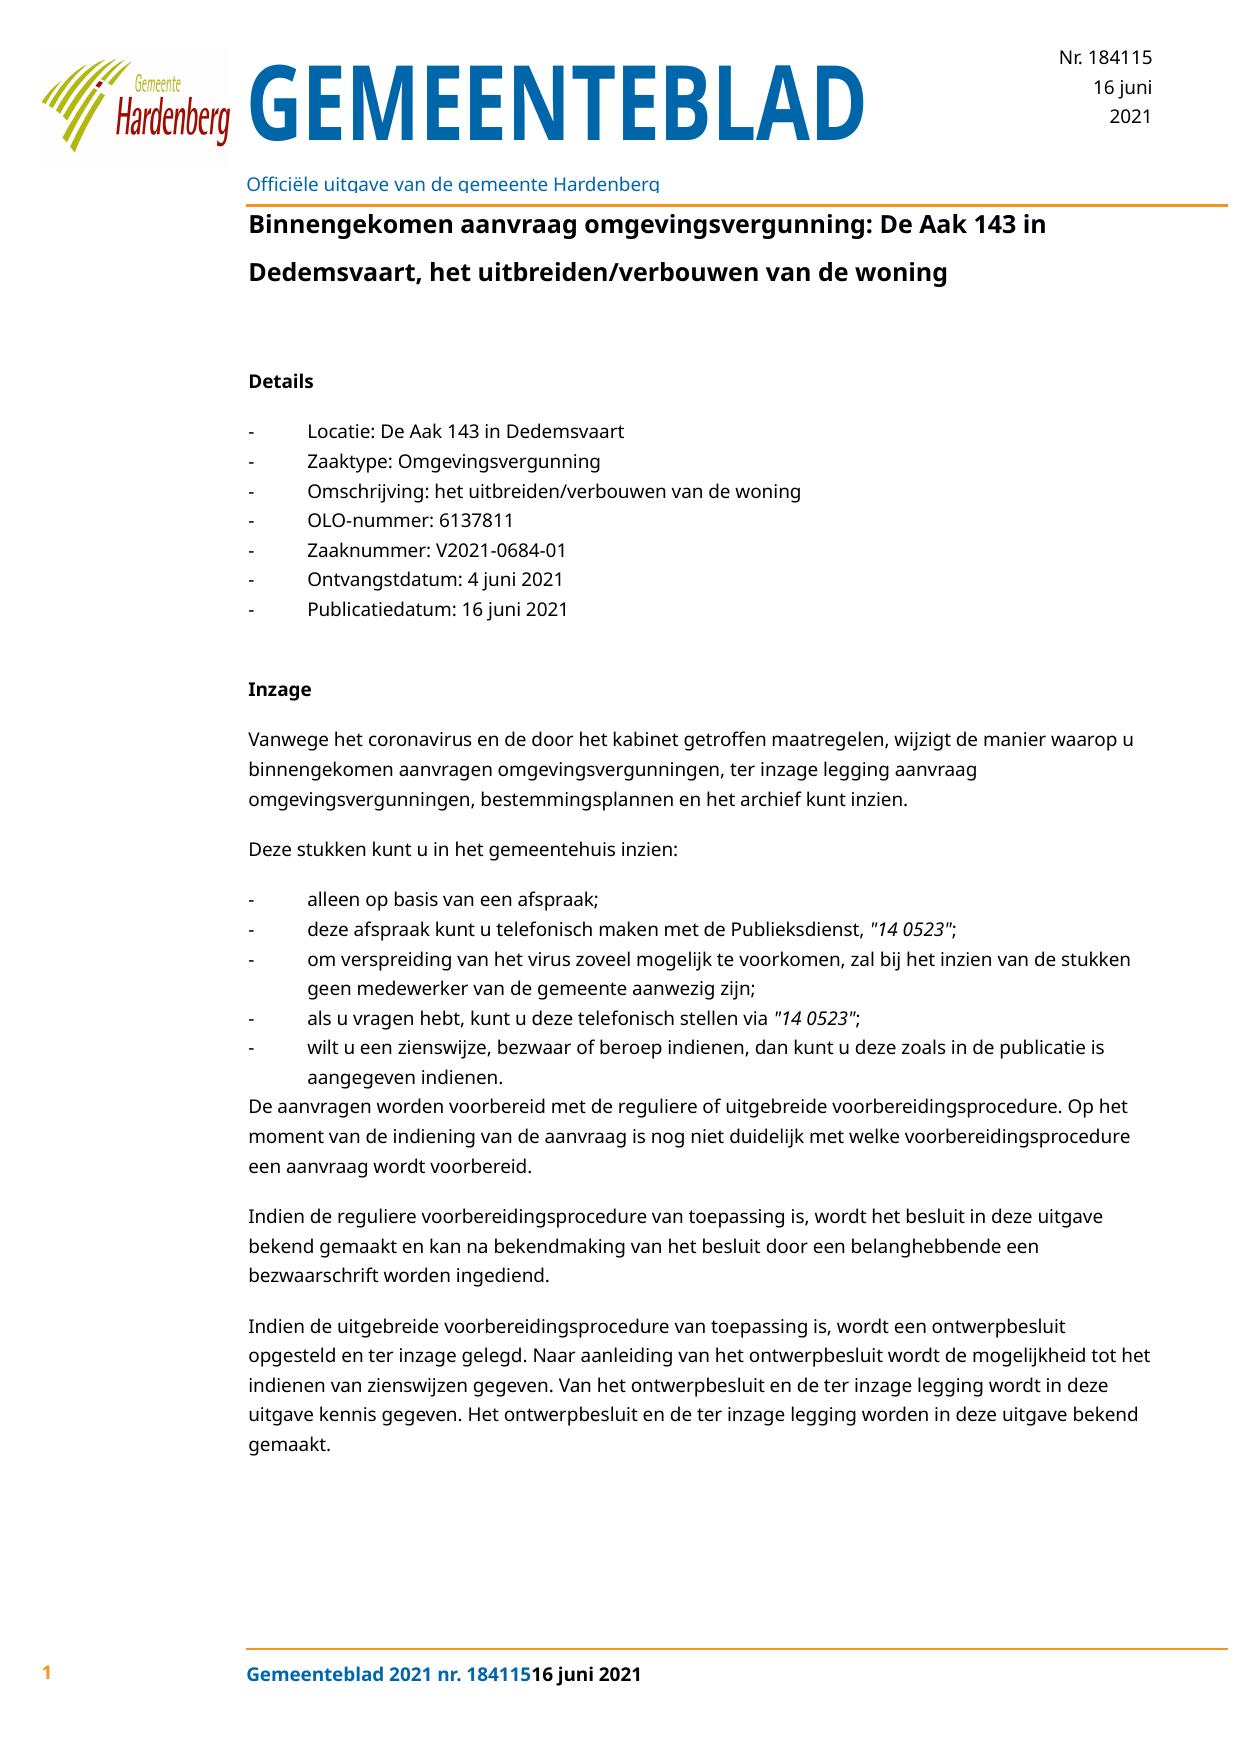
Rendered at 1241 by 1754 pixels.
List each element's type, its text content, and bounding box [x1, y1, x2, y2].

text Indien de uitgebreide voorbereidingsprocedure van toepassing is, wordt een ontwerpbesluit opgesteld en ter inzage gelegd. Naar aanleiding van het ontwerpbesluit wordt de mogelijkheid tot het indienen van zienswijzen gegeven. Van het ontwerpbesluit en de ter inzage legging wordt in deze uitgave kennis gegeven. Het ontwerpbesluit en de ter inzage legging worden in deze uitgave bekend gemaakt. [248, 1313, 1152, 1457]
list Zaaktype: Omgevingsvergunning [248, 448, 1152, 474]
text De aanvragen worden voorbereid met de reguliere of uitgebreide voorbereidingsprocedure. Op het moment van de indiening van de aanvraag is nog niet duidelijk met welke voorbereidingsprocedure een aanvraag wordt voorbereid. [248, 1094, 1152, 1179]
text Vanwege het coronavirus en de door het kabinet getroffen maatregelen, wijzigt de manier waarop u binnengekomen aanvragen omgevingsvergunningen, ter inzage legging aanvraag omgevingsvergunningen, bestemmingsplannen en het archief kunt inzien. [248, 727, 1152, 812]
picture [41, 47, 231, 172]
list deze afspraak kunt u telefonisch maken met de Publieksdienst, "14 0523"; [248, 916, 1152, 942]
list Zaaknummer: V2021-0684-01 [248, 537, 1152, 563]
list wilt u een zienswijze, bezwaar of beroep indienen, dan kunt u deze zoals in de publicatie is aangegeven indienen. [248, 1034, 1152, 1090]
text Binnengekomen aanvraag omgevingsvergunning: De Aak 143 in Dedemsvaart, het uitbreiden/verbouwen van de woning [248, 207, 1152, 288]
list als u vragen hebt, kunt u deze telefonisch stellen via "14 0523"; [248, 1005, 1152, 1031]
text Inzage [248, 676, 1152, 702]
text Indien de reguliere voorbereidingsprocedure van toepassing is, wordt het besluit in deze uitgave bekend gemaakt en kan na bekendmaking van het besluit door een belanghebbende een bezwaarschrift worden ingediend. [248, 1203, 1152, 1288]
list alleen op basis van een afspraak; [248, 887, 1152, 912]
list om verspreiding van het virus zoveel mogelijk te voorkomen, zal bij het inzien van de stukken geen medewerker van de gemeente aanwezig zijn; [248, 946, 1152, 1001]
list Ontvangstdatum: 4 juni 2021 [248, 567, 1152, 592]
text Deze stukken kunt u in het gemeentehuis inzien: [248, 836, 1152, 862]
list Publicatiedatum: 16 juni 2021 [248, 596, 1152, 622]
list OLO-nummer: 6137811 [248, 507, 1152, 533]
text Details [248, 368, 1152, 394]
list Locatie: De Aak 143 in Dedemsvaart [248, 419, 1152, 444]
list Omschrijving: het uitbreiden/verbouwen van de woning [248, 478, 1152, 504]
